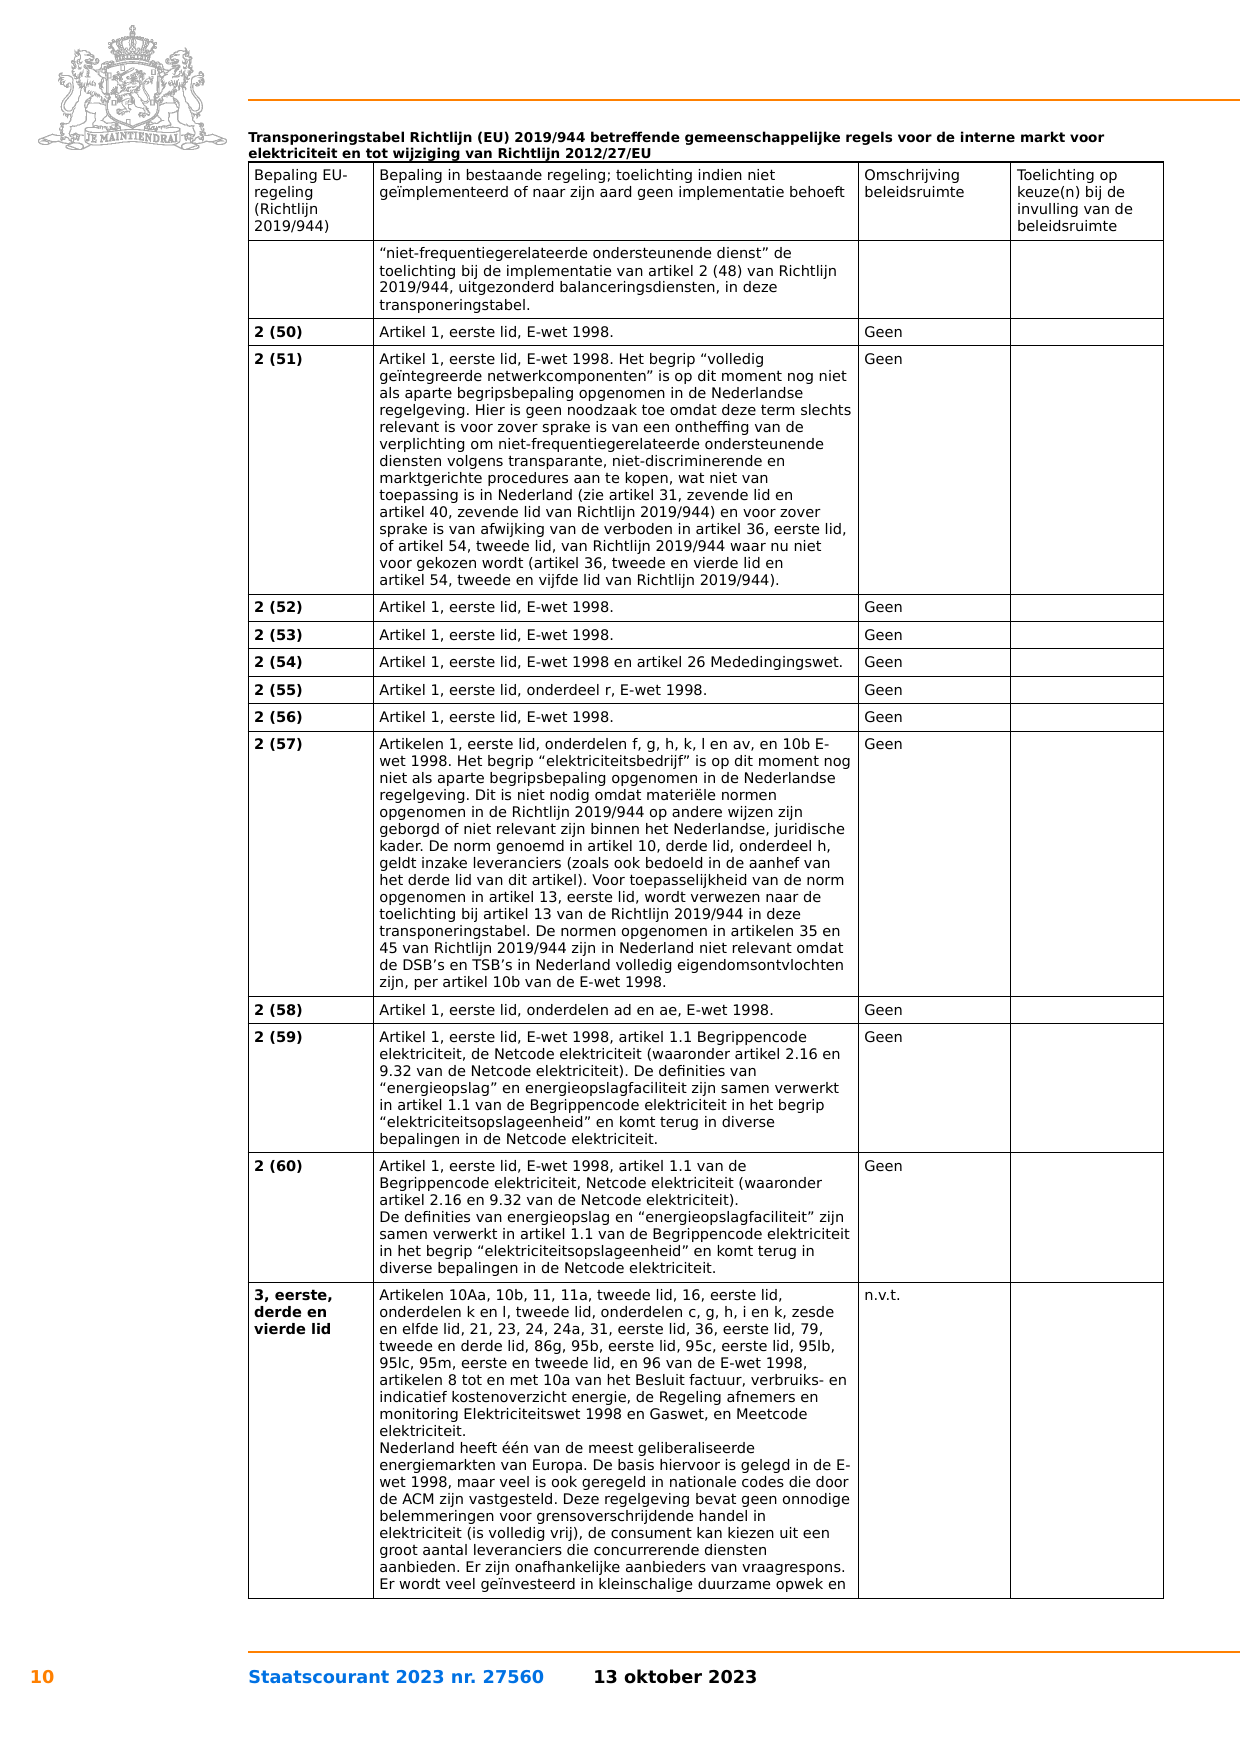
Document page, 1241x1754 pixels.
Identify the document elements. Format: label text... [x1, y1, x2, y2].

table_cell 2 (55) [249, 677, 373, 703]
table_cell [1011, 241, 1163, 318]
table_cell [1011, 732, 1163, 996]
table_cell 2 (51) [249, 346, 373, 593]
table_cell 2 (56) [249, 704, 373, 731]
table_cell n.v.t. [859, 1283, 1010, 1598]
table_cell Artikel 1, eerste lid, E-wet 1998. [374, 595, 858, 621]
table_cell [1011, 346, 1163, 593]
table_cell Artikel 1, eerste lid, E-wet 1998. Het begrip “volledig geïntegreerde netwerkcomponenten” is op dit moment nog niet als aparte begripsbepaling opgenomen in de Nederlandse regelgeving. Hier is geen noodzaak toe omdat deze term slechts relevant is voor zover sprake is van een ontheffing van de verplichting om niet-frequentiegerelateerde ondersteunende diensten volgens transparante, niet-discriminerende en marktgerichte procedures aan te kopen, wat niet van toepassing is in Nederland (zie artikel 31, zevende lid en artikel 40, zevende lid van Richtlijn 2019/944) en voor zover sprake is van afwijking van de verboden in artikel 36, eerste lid, of artikel 54, tweede lid, van Richtlijn 2019/944 waar nu niet voor gekozen wordt (artikel 36, tweede en vierde lid en artikel 54, tweede en vijfde lid van Richtlijn 2019/944). [374, 346, 858, 593]
table_cell Omschrijving beleidsruimte [859, 163, 1010, 240]
table_cell [1011, 319, 1163, 345]
table_cell [1011, 1024, 1163, 1152]
table_cell [1011, 1153, 1163, 1282]
table_cell Artikelen 1, eerste lid, onderdelen f, g, h, k, l en av, en 10b E-wet 1998. Het begrip “elektriciteitsbedrijf” is op dit moment nog niet als aparte begripsbepaling opgenomen in de Nederlandse regelgeving. Dit is niet nodig omdat materiële normen opgenomen in de Richtlijn 2019/944 op andere wijzen zijn geborgd of niet relevant zijn binnen het Nederlandse, juridische kader. De norm genoemd in artikel 10, derde lid, onderdeel h, geldt inzake leveranciers (zoals ook bedoeld in de aanhef van het derde lid van dit artikel). Voor toepasselijkheid van de norm opgenomen in artikel 13, eerste lid, wordt verwezen naar de toelichting bij artikel 13 van de Richtlijn 2019/944 in deze transponeringstabel. De normen opgenomen in artikelen 35 en 45 van Richtlijn 2019/944 zijn in Nederland niet relevant omdat de DSB’s en TSB’s in Nederland volledig eigendomsontvlochten zijn, per artikel 10b van de E-wet 1998. [374, 732, 858, 996]
table_cell [1011, 704, 1163, 731]
table_cell Artikel 1, eerste lid, onderdelen ad en ae, E-wet 1998. [374, 997, 858, 1023]
table_cell 2 (52) [249, 595, 373, 621]
table_cell 2 (59) [249, 1024, 373, 1152]
table_cell Bepaling in bestaande regeling; toelichting indien niet geïmplementeerd of naar zijn aard geen implementatie behoeft [374, 163, 858, 240]
table_cell [1011, 649, 1163, 676]
table_cell [1011, 1283, 1163, 1598]
table_cell [1011, 595, 1163, 621]
table_cell Artikelen 10Aa, 10b, 11, 11a, tweede lid, 16, eerste lid, onderdelen k en l, tweede lid, onderdelen c, g, h, i en k, zesde en elfde lid, 21, 23, 24, 24a, 31, eerste lid, 36, eerste lid, 79, tweede en derde lid, 86g, 95b, eerste lid, 95c, eerste lid, 95lb, 95lc, 95m, eerste en tweede lid, en 96 van de E-wet 1998, artikelen 8 tot en met 10a van het Besluit factuur, verbruiks- en indicatief kostenoverzicht energie, de Regeling afnemers en monitoring Elektriciteitswet 1998 en Gaswet, en Meetcode elektriciteit. Nederland heeft één van de meest geliberaliseerde energiemarkten van Europa. De basis hiervoor is gelegd in de E-wet 1998, maar veel is ook geregeld in nationale codes die door de ACM zijn vastgesteld. Deze regelgeving bevat geen onnodige belemmeringen voor grensoverschrijdende handel in elektriciteit (is volledig vrij), de consument kan kiezen uit een groot aantal leveranciers die concurrerende diensten aanbieden. Er zijn onafhankelijke aanbieders van vraagrespons. Er wordt veel geïnvesteerd in kleinschalige duurzame opwek en [374, 1283, 858, 1598]
table_cell Toelichting op keuze(n) bij de invulling van de beleidsruimte [1011, 163, 1163, 240]
table_cell Artikel 1, eerste lid, E-wet 1998 en artikel 26 Mededingingswet. [374, 649, 858, 676]
table_cell Artikel 1, eerste lid, E-wet 1998, artikel 1.1 van de Begrippencode elektriciteit, Netcode elektriciteit (waaronder artikel 2.16 en 9.32 van de Netcode elektriciteit). De definities van energieopslag en “energieopslagfaciliteit” zijn samen verwerkt in artikel 1.1 van de Begrippencode elektriciteit in het begrip “elektriciteitsopslageenheid” en komt terug in diverse bepalingen in de Netcode elektriciteit. [374, 1153, 858, 1282]
table_cell Bepaling EU-regeling (Richtlijn 2019/944) [249, 163, 373, 240]
table_cell Artikel 1, eerste lid, E-wet 1998. [374, 622, 858, 648]
table_cell Geen [859, 704, 1010, 731]
table_cell Artikel 1, eerste lid, onderdeel r, E-wet 1998. [374, 677, 858, 703]
table_cell 2 (58) [249, 997, 373, 1023]
table_cell 2 (50) [249, 319, 373, 345]
table_cell Geen [859, 1153, 1010, 1282]
table_cell “niet-frequentiegerelateerde ondersteunende dienst” de toelichting bij de implementatie van artikel 2 (48) van Richtlijn 2019/944, uitgezonderd balanceringsdiensten, in deze transponeringstabel. [374, 241, 858, 318]
table_cell 2 (60) [249, 1153, 373, 1282]
picture [38, 25, 227, 150]
table_cell Artikel 1, eerste lid, E-wet 1998. [374, 319, 858, 345]
table_cell 2 (53) [249, 622, 373, 648]
table_cell 3, eerste, derde en vierde lid [249, 1283, 373, 1598]
table_cell [1011, 997, 1163, 1023]
table_cell Geen [859, 1024, 1010, 1152]
table_cell 2 (54) [249, 649, 373, 676]
table_cell [249, 241, 373, 318]
table_cell Geen [859, 622, 1010, 648]
table_cell Artikel 1, eerste lid, E-wet 1998. [374, 704, 858, 731]
table_cell Artikel 1, eerste lid, E-wet 1998, artikel 1.1 Begrippencode elektriciteit, de Netcode elektriciteit (waaronder artikel 2.16 en 9.32 van de Netcode elektriciteit). De definities van “energieopslag” en energieopslagfaciliteit zijn samen verwerkt in artikel 1.1 van de Begrippencode elektriciteit in het begrip “elektriciteitsopslageenheid” en komt terug in diverse bepalingen in de Netcode elektriciteit. [374, 1024, 858, 1152]
table_cell Geen [859, 649, 1010, 676]
table_cell Geen [859, 319, 1010, 345]
table_cell [1011, 677, 1163, 703]
table_cell 2 (57) [249, 732, 373, 996]
table_cell Geen [859, 595, 1010, 621]
table_cell Geen [859, 677, 1010, 703]
table_cell [1011, 622, 1163, 648]
table_cell Geen [859, 732, 1010, 996]
table_cell Geen [859, 997, 1010, 1023]
table_cell [859, 241, 1010, 318]
table_header Transponeringstabel Richtlijn (EU) 2019/944 betreffende gemeenschappelijke regels voor de interne markt voor elektriciteit en tot wijziging van Richtlijn 2012/27/EU [248, 130, 1163, 161]
table_cell Geen [859, 346, 1010, 593]
